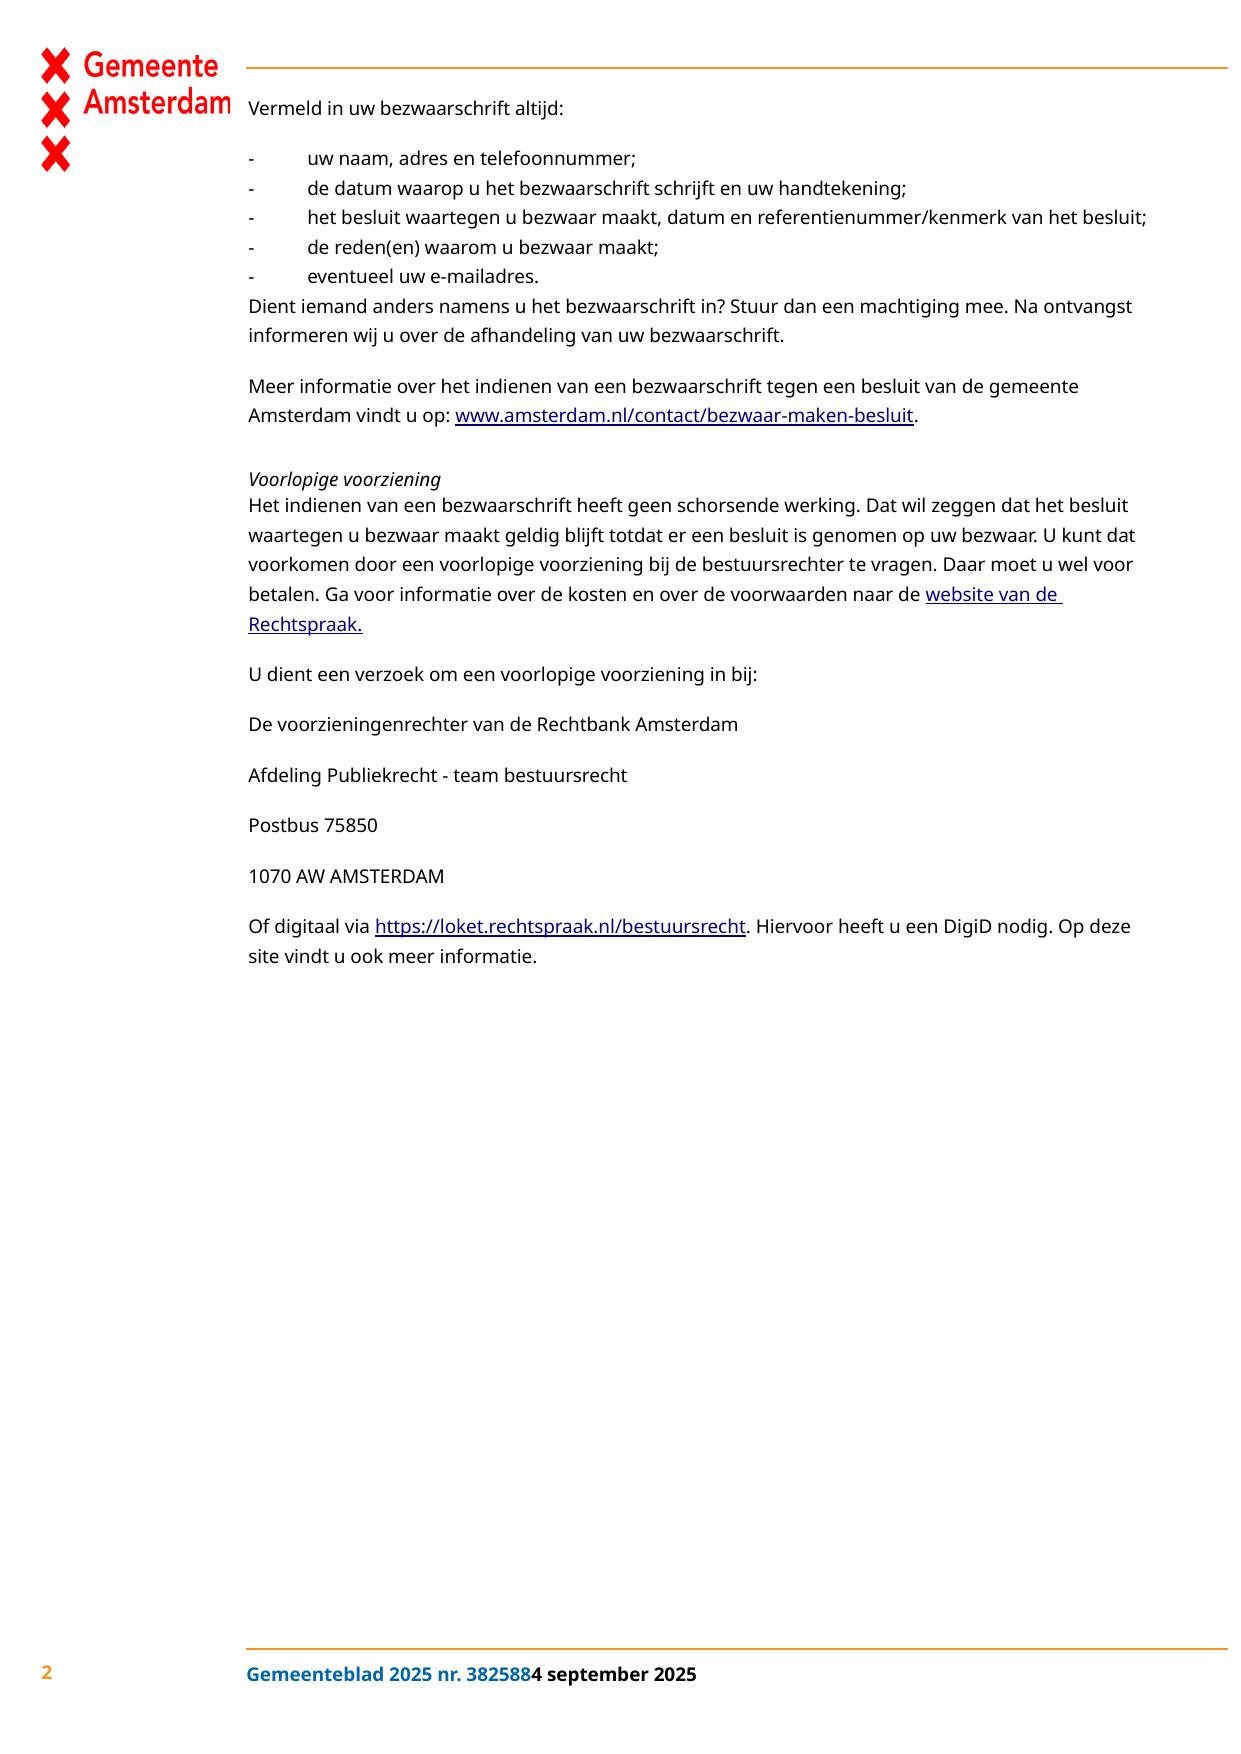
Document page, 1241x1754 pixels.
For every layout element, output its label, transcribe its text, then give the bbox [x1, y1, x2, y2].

text 1070 AW AMSTERDAM [248, 863, 1152, 888]
list de datum waarop u het bezwaarschrift schrijft en uw handtekening; [248, 175, 1152, 201]
text Meer informatie over het indienen van een bezwaarschrift tegen een besluit van de gemeente Amsterdam vindt u op: www.amsterdam.nl/contact/bezwaar-maken-besluit. [248, 373, 1152, 428]
text Postbus 75850 [248, 812, 1152, 838]
text Of digitaal via https://loket.rechtspraak.nl/bestuursrecht. Hiervoor heeft u een DigiD nodig. Op deze site vindt u ook meer informatie. [248, 913, 1152, 968]
text Voorlopige voorziening [248, 467, 1152, 492]
list uw naam, adres en telefoonnummer; [248, 145, 1152, 171]
text Afdeling Publiekrecht - team bestuursrecht [248, 762, 1152, 788]
picture [41, 47, 231, 172]
text U dient een verzoek om een voorlopige voorziening in bij: [248, 661, 1152, 687]
list het besluit waartegen u bezwaar maakt, datum en referentienummer/kenmerk van het besluit; [248, 204, 1152, 230]
list eventueel uw e-mailadres. [248, 263, 1152, 289]
text Dient iemand anders namens u het bezwaarschrift in? Stuur dan een machtiging mee. Na ontvangst informeren wij u over de afhandeling van uw bezwaarschrift. [248, 293, 1152, 348]
text Vermeld in uw bezwaarschrift altijd: [248, 95, 1152, 121]
text Het indienen van een bezwaarschrift heeft geen schorsende werking. Dat wil zeggen dat het besluit waartegen u bezwaar maakt geldig blijft totdat er een besluit is genomen op uw bezwaar. U kunt dat voorkomen door een voorlopige voorziening bij de bestuursrechter te vragen. Daar moet u wel voor betalen. Ga voor informatie over de kosten en over de voorwaarden naar de website van de Rechtspraak. [248, 492, 1152, 636]
list de reden(en) waarom u bezwaar maakt; [248, 234, 1152, 260]
text De voorzieningenrechter van de Rechtbank Amsterdam [248, 712, 1152, 737]
